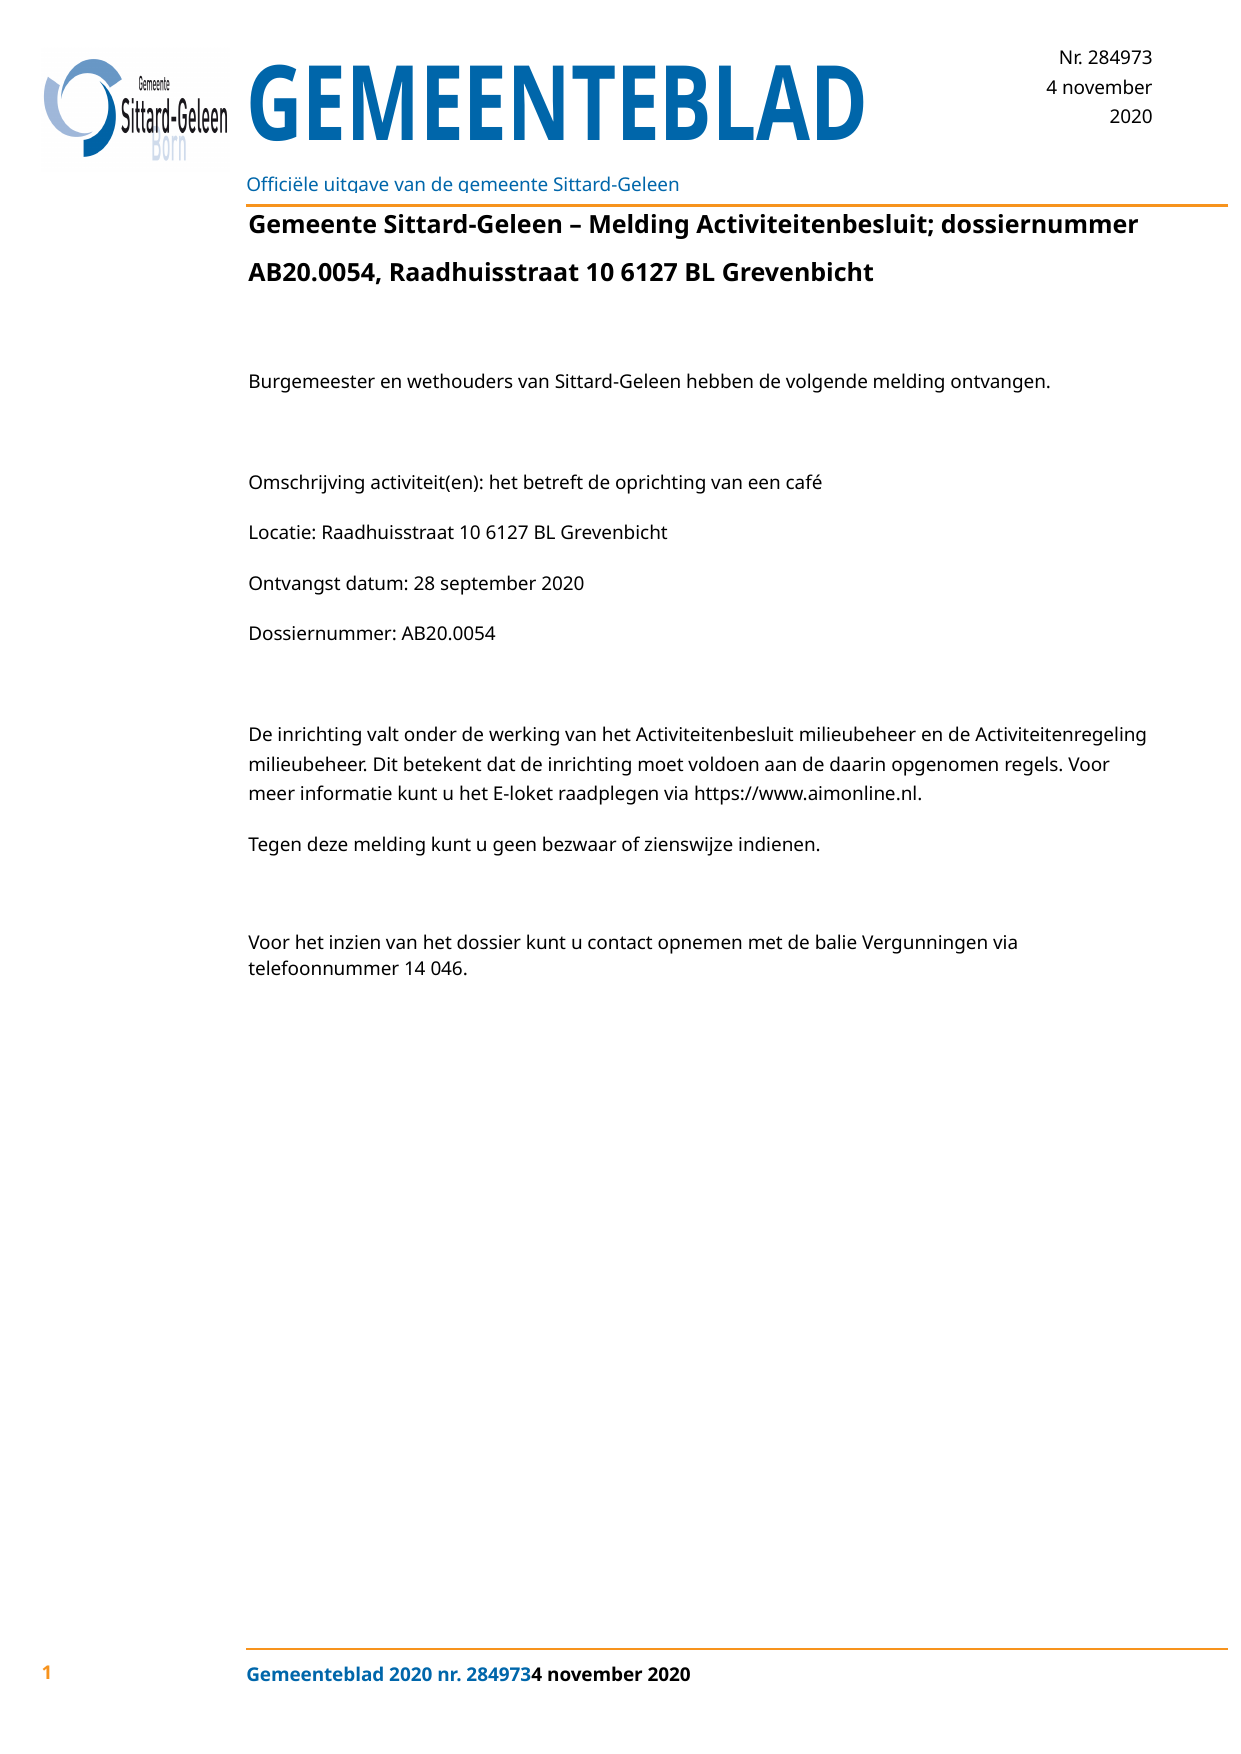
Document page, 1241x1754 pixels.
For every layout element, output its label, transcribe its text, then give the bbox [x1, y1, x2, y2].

text Burgemeester en wethouders van Sittard-Geleen hebben de volgende melding ontvangen. [248, 368, 1152, 394]
text Dossiernummer: AB20.0054 [248, 620, 1152, 646]
text Voor het inzien van het dossier kunt u contact opnemen met de balie Vergunningen via telefoonnummer 14 046. [248, 929, 1152, 981]
text Locatie: Raadhuisstraat 10 6127 BL Grevenbicht [248, 519, 1152, 545]
text Ontvangst datum: 28 september 2020 [248, 570, 1152, 596]
text Gemeente Sittard-Geleen – Melding Activiteitenbesluit; dossiernummer AB20.0054, Raadhuisstraat 10 6127 BL Grevenbicht [248, 207, 1152, 288]
text Tegen deze melding kunt u geen bezwaar of zienswijze indienen. [248, 831, 1152, 857]
text De inrichting valt onder de werking van het Activiteitenbesluit milieubeheer en de Activiteitenregeling milieubeheer. Dit betekent dat de inrichting moet voldoen aan de daarin opgenomen regels. Voor meer informatie kunt u het E-loket raadplegen via https://www.aimonline.nl. [248, 721, 1152, 806]
text Omschrijving activiteit(en): het betreft de oprichting van een café [248, 469, 1152, 495]
picture [41, 47, 231, 172]
